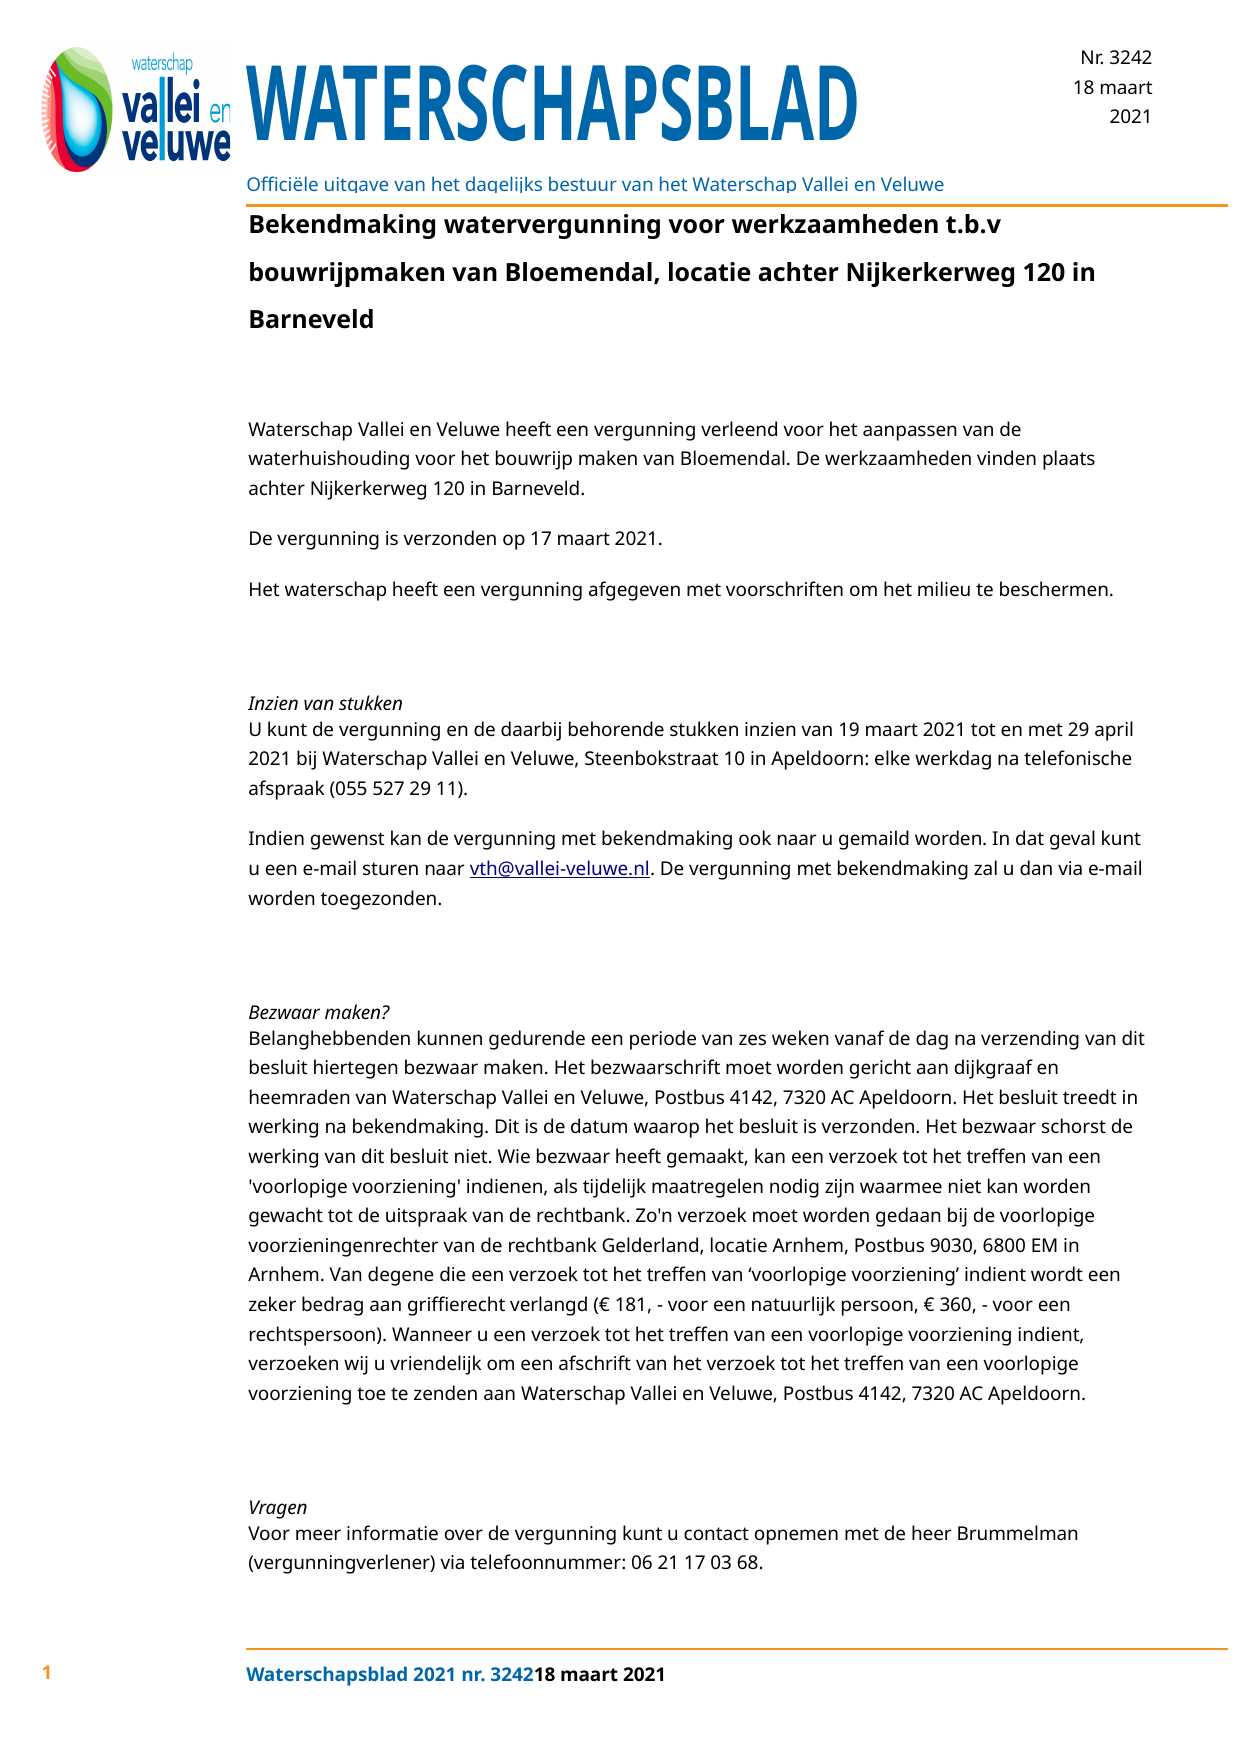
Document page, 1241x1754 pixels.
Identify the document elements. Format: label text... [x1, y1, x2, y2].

text Bezwaar maken? [248, 999, 1152, 1025]
text Het waterschap heeft een vergunning afgegeven met voorschriften om het milieu te beschermen. [248, 576, 1152, 602]
text Vragen [248, 1494, 1152, 1520]
text Indien gewenst kan de vergunning met bekendmaking ook naar u gemaild worden. In dat geval kunt u een e-mail sturen naar vth@vallei-veluwe.nl. De vergunning met bekendmaking zal u dan via e-mail worden toegezonden. [248, 826, 1152, 911]
text Belanghebbenden kunnen gedurende een periode van zes weken vanaf de dag na verzending van dit besluit hiertegen bezwaar maken. Het bezwaarschrift moet worden gericht aan dijkgraaf en heemraden van Waterschap Vallei en Veluwe, Postbus 4142, 7320 AC Apeldoorn. Het besluit treedt in werking na bekendmaking. Dit is de datum waarop het besluit is verzonden. Het bezwaar schorst de werking van dit besluit niet. Wie bezwaar heeft gemaakt, kan een verzoek tot het treffen van een 'voorlopige voorziening' indienen, als tijdelijk maatregelen nodig zijn waarmee niet kan worden gewacht tot de uitspraak van de rechtbank. Zo'n verzoek moet worden gedaan bij de voorlopige voorzieningenrechter van de rechtbank Gelderland, locatie Arnhem, Postbus 9030, 6800 EM in Arnhem. Van degene die een verzoek tot het treffen van ‘voorlopige voorziening’ indient wordt een zeker bedrag aan griffierecht verlangd (€ 181, - voor een natuurlijk persoon, € 360, - voor een rechtspersoon). Wanneer u een verzoek tot het treffen van een voorlopige voorziening indient, verzoeken wij u vriendelijk om een afschrift van het verzoek tot het treffen van een voorlopige voorziening toe te zenden aan Waterschap Vallei en Veluwe, Postbus 4142, 7320 AC Apeldoorn. [248, 1025, 1152, 1406]
text Waterschap Vallei en Veluwe heeft een vergunning verleend voor het aanpassen van de waterhuishouding voor het bouwrijp maken van Bloemendal. De werkzaamheden vinden plaats achter Nijkerkerweg 120 in Barneveld. [248, 416, 1152, 501]
text De vergunning is verzonden op 17 maart 2021. [248, 526, 1152, 551]
text Bekendmaking watervergunning voor werkzaamheden t.b.v bouwrijpmaken van Bloemendal, locatie achter Nijkerkerweg 120 in Barneveld [248, 207, 1152, 336]
text U kunt de vergunning en de daarbij behorende stukken inzien van 19 maart 2021 tot en met 29 april 2021 bij Waterschap Vallei en Veluwe, Steenbokstraat 10 in Apeldoorn: elke werkdag na telefonische afspraak (055 527 29 11). [248, 716, 1152, 801]
picture [41, 47, 231, 172]
text Voor meer informatie over de vergunning kunt u contact opnemen met de heer Brummelman (vergunningverlener) via telefoonnummer: 06 21 17 03 68. [248, 1520, 1152, 1575]
text Inzien van stukken [248, 690, 1152, 716]
